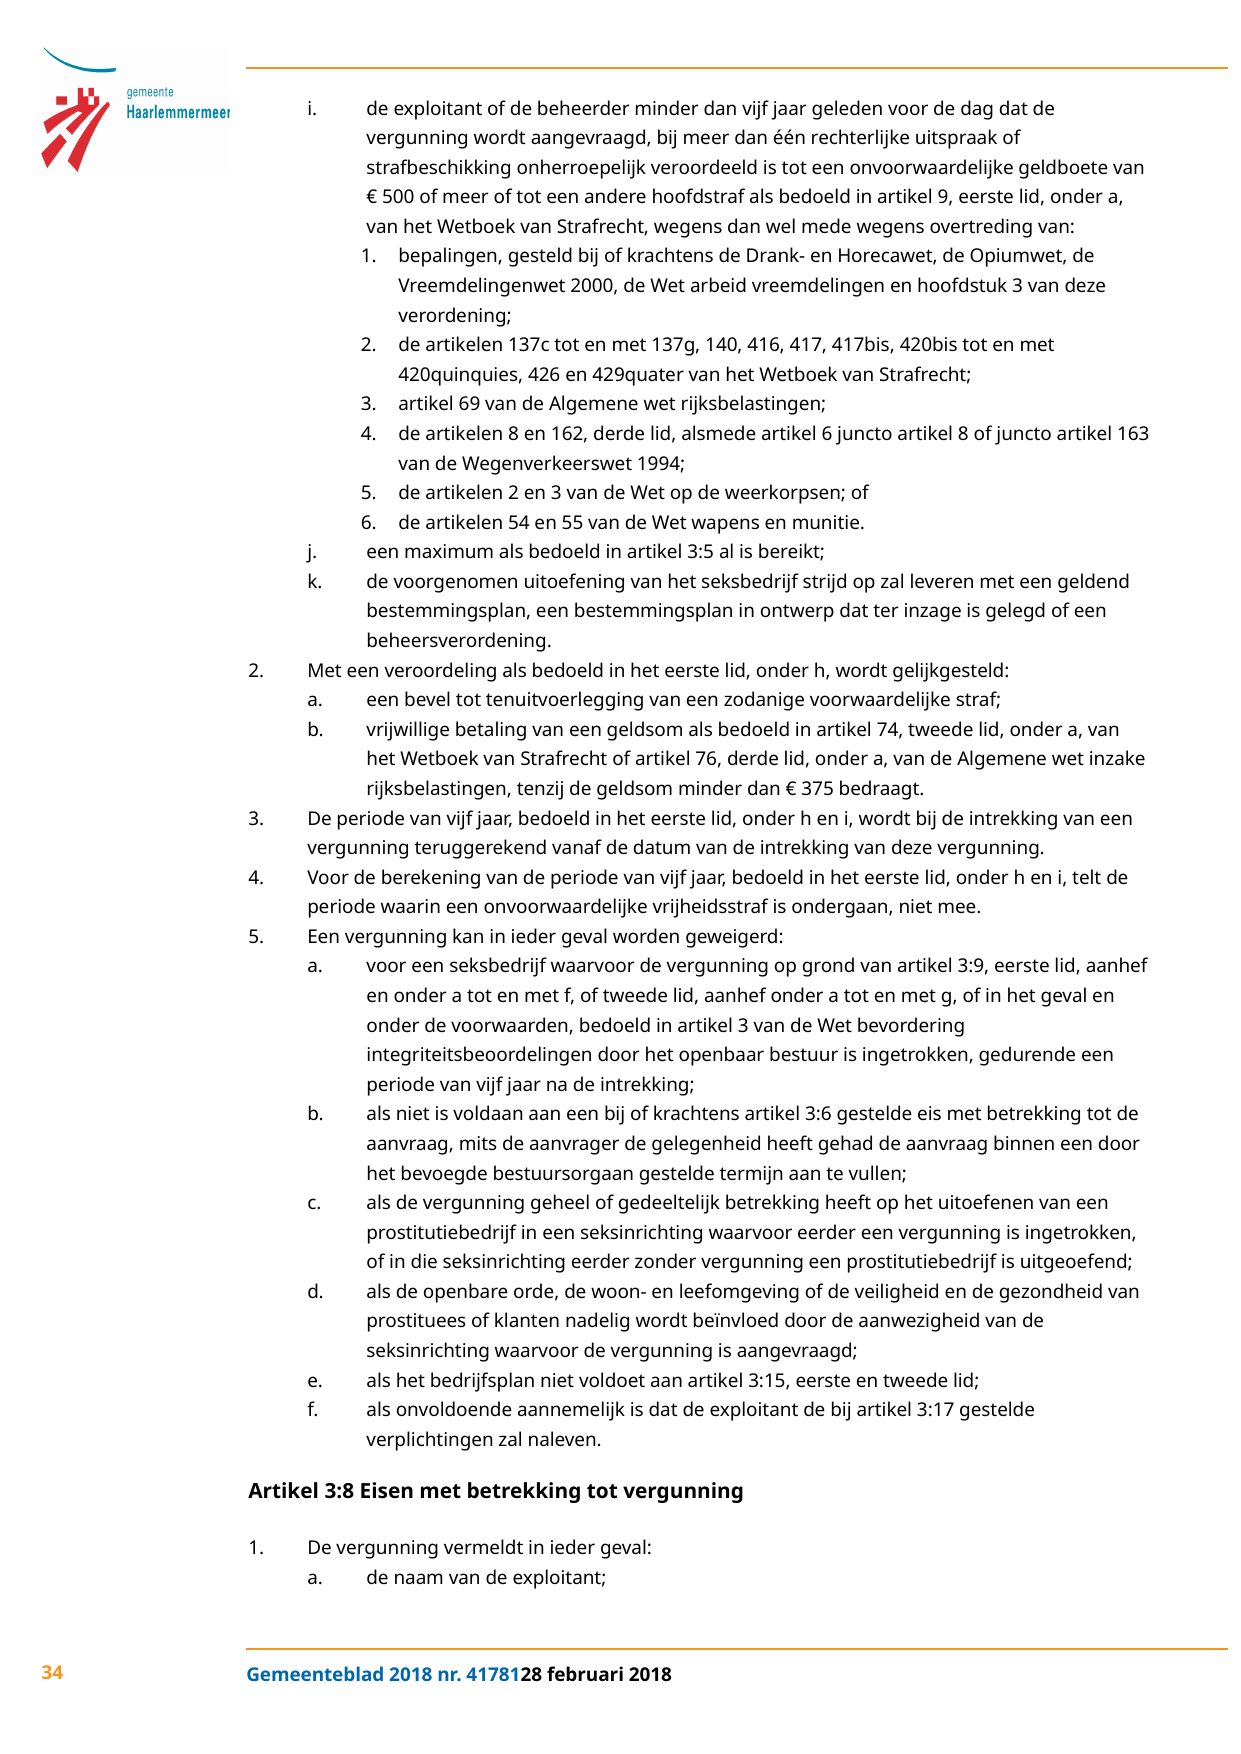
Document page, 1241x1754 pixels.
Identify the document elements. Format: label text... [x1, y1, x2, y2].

list Met een veroordeling als bedoeld in het eerste lid, onder h, wordt gelijkgesteld: [248, 657, 1152, 683]
list de artikelen 54 en 55 van de Wet wapens en munitie. [361, 509, 1152, 535]
list Voor de berekening van de periode van vijf jaar, bedoeld in het eerste lid, onder h en i, telt de periode waarin een onvoorwaardelijke vrijheidsstraf is ondergaan, niet mee. [248, 864, 1152, 919]
list bepalingen, gesteld bij of krachtens de Drank- en Horecawet, de Opiumwet, de Vreemdelingenwet 2000, de Wet arbeid vreemdelingen en hoofdstuk 3 van deze verordening; [361, 243, 1152, 328]
list Een vergunning kan in ieder geval worden geweigerd: [248, 923, 1152, 949]
list vrijwillige betaling van een geldsom als bedoeld in artikel 74, tweede lid, onder a, van het Wetboek van Strafrecht of artikel 76, derde lid, onder a, van de Algemene wet inzake rijksbelastingen, tenzij de geldsom minder dan € 375 bedraagt. [307, 716, 1152, 801]
list de exploitant of de beheerder minder dan vijf jaar geleden voor de dag dat de vergunning wordt aangevraagd, bij meer dan één rechterlijke uitspraak of strafbeschikking onherroepelijk veroordeeld is tot een onvoorwaardelijke geldboete van € 500 of meer of tot een andere hoofdstraf als bedoeld in artikel 9, eerste lid, onder a, van het Wetboek van Strafrecht, wegens dan wel mede wegens overtreding van: [307, 95, 1152, 239]
list de artikelen 8 en 162, derde lid, alsmede artikel 6 juncto artikel 8 of juncto artikel 163 van de Wegenverkeerswet 1994; [361, 420, 1152, 476]
list de artikelen 2 en 3 van de Wet op de weerkorpsen; of [361, 479, 1152, 505]
list de voorgenomen uitoefening van het seksbedrijf strijd op zal leveren met een geldend bestemmingsplan, een bestemmingsplan in ontwerp dat ter inzage is gelegd of een beheersverordening. [307, 568, 1152, 653]
list de naam van de exploitant; [307, 1564, 1152, 1590]
list De vergunning vermeldt in ieder geval: [248, 1534, 1152, 1560]
list als de openbare orde, de woon- en leefomgeving of de veiligheid en de gezondheid van prostituees of klanten nadelig wordt beïnvloed door de aanwezigheid van de seksinrichting waarvoor de vergunning is aangevraagd; [307, 1278, 1152, 1363]
list voor een seksbedrijf waarvoor de vergunning op grond van artikel 3:9, eerste lid, aanhef en onder a tot en met f, of tweede lid, aanhef onder a tot en met g, of in het geval en onder de voorwaarden, bedoeld in artikel 3 van de Wet bevordering integriteitsbeoordelingen door het openbaar bestuur is ingetrokken, gedurende een periode van vijf jaar na de intrekking; [307, 953, 1152, 1097]
picture [41, 47, 231, 172]
list een bevel tot tenuitvoerlegging van een zodanige voorwaardelijke straf; [307, 686, 1152, 712]
list als onvoldoende aannemelijk is dat de exploitant de bij artikel 3:17 gestelde verplichtingen zal naleven. [307, 1396, 1152, 1452]
list De periode van vijf jaar, bedoeld in het eerste lid, onder h en i, wordt bij de intrekking van een vergunning teruggerekend vanaf de datum van de intrekking van deze vergunning. [248, 805, 1152, 860]
list een maximum als bedoeld in artikel 3:5 al is bereikt; [307, 538, 1152, 564]
list de artikelen 137c tot en met 137g, 140, 416, 417, 417bis, 420bis tot en met 420quinquies, 426 en 429quater van het Wetboek van Strafrecht; [361, 331, 1152, 387]
list als het bedrijfsplan niet voldoet aan artikel 3:15, eerste en tweede lid; [307, 1367, 1152, 1393]
list als de vergunning geheel of gedeeltelijk betrekking heeft op het uitoefenen van een prostitutiebedrijf in een seksinrichting waarvoor eerder een vergunning is ingetrokken, of in die seksinrichting eerder zonder vergunning een prostitutiebedrijf is uitgeoefend; [307, 1189, 1152, 1274]
list artikel 69 van de Algemene wet rijksbelastingen; [361, 391, 1152, 416]
text Artikel 3:8 Eisen met betrekking tot vergunning [248, 1476, 1152, 1505]
list als niet is voldaan aan een bij of krachtens artikel 3:6 gestelde eis met betrekking tot de aanvraag, mits de aanvrager de gelegenheid heeft gehad de aanvraag binnen een door het bevoegde bestuursorgaan gestelde termijn aan te vullen; [307, 1101, 1152, 1186]
